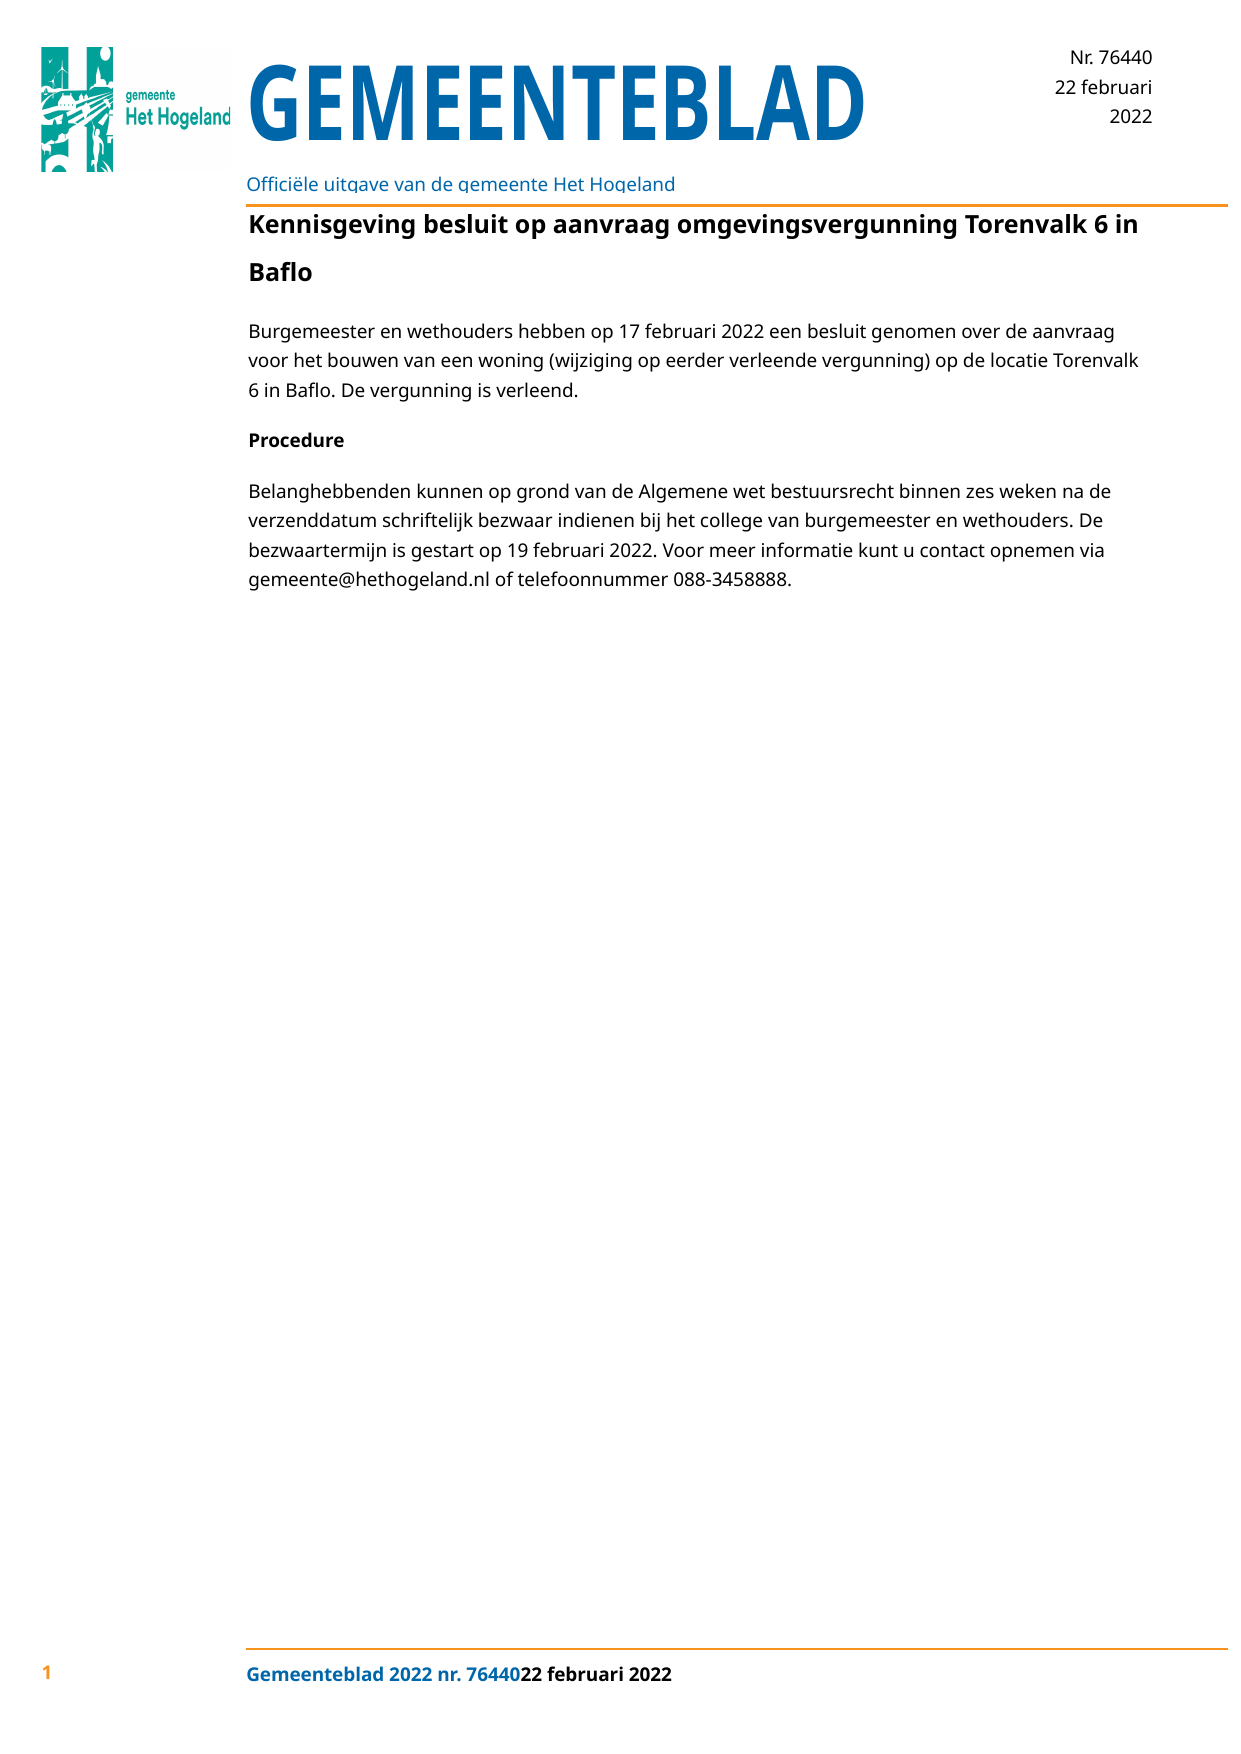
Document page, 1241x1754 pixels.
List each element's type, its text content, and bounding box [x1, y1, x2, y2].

text Burgemeester en wethouders hebben op 17 februari 2022 een besluit genomen over de aanvraag voor het bouwen van een woning (wijziging op eerder verleende vergunning) op de locatie Torenvalk 6 in Baflo. De vergunning is verleend. [248, 318, 1152, 403]
text Procedure [248, 427, 1152, 453]
text Kennisgeving besluit op aanvraag omgevingsvergunning Torenvalk 6 in Baflo [248, 207, 1152, 288]
text Belanghebbenden kunnen op grond van de Algemene wet bestuursrecht binnen zes weken na de verzenddatum schriftelijk bezwaar indienen bij het college van burgemeester en wethouders. De bezwaartermijn is gestart op 19 februari 2022. Voor meer informatie kunt u contact opnemen via gemeente@hethogeland.nl of telefoonnummer 088-3458888. [248, 478, 1152, 592]
picture [41, 47, 231, 172]
